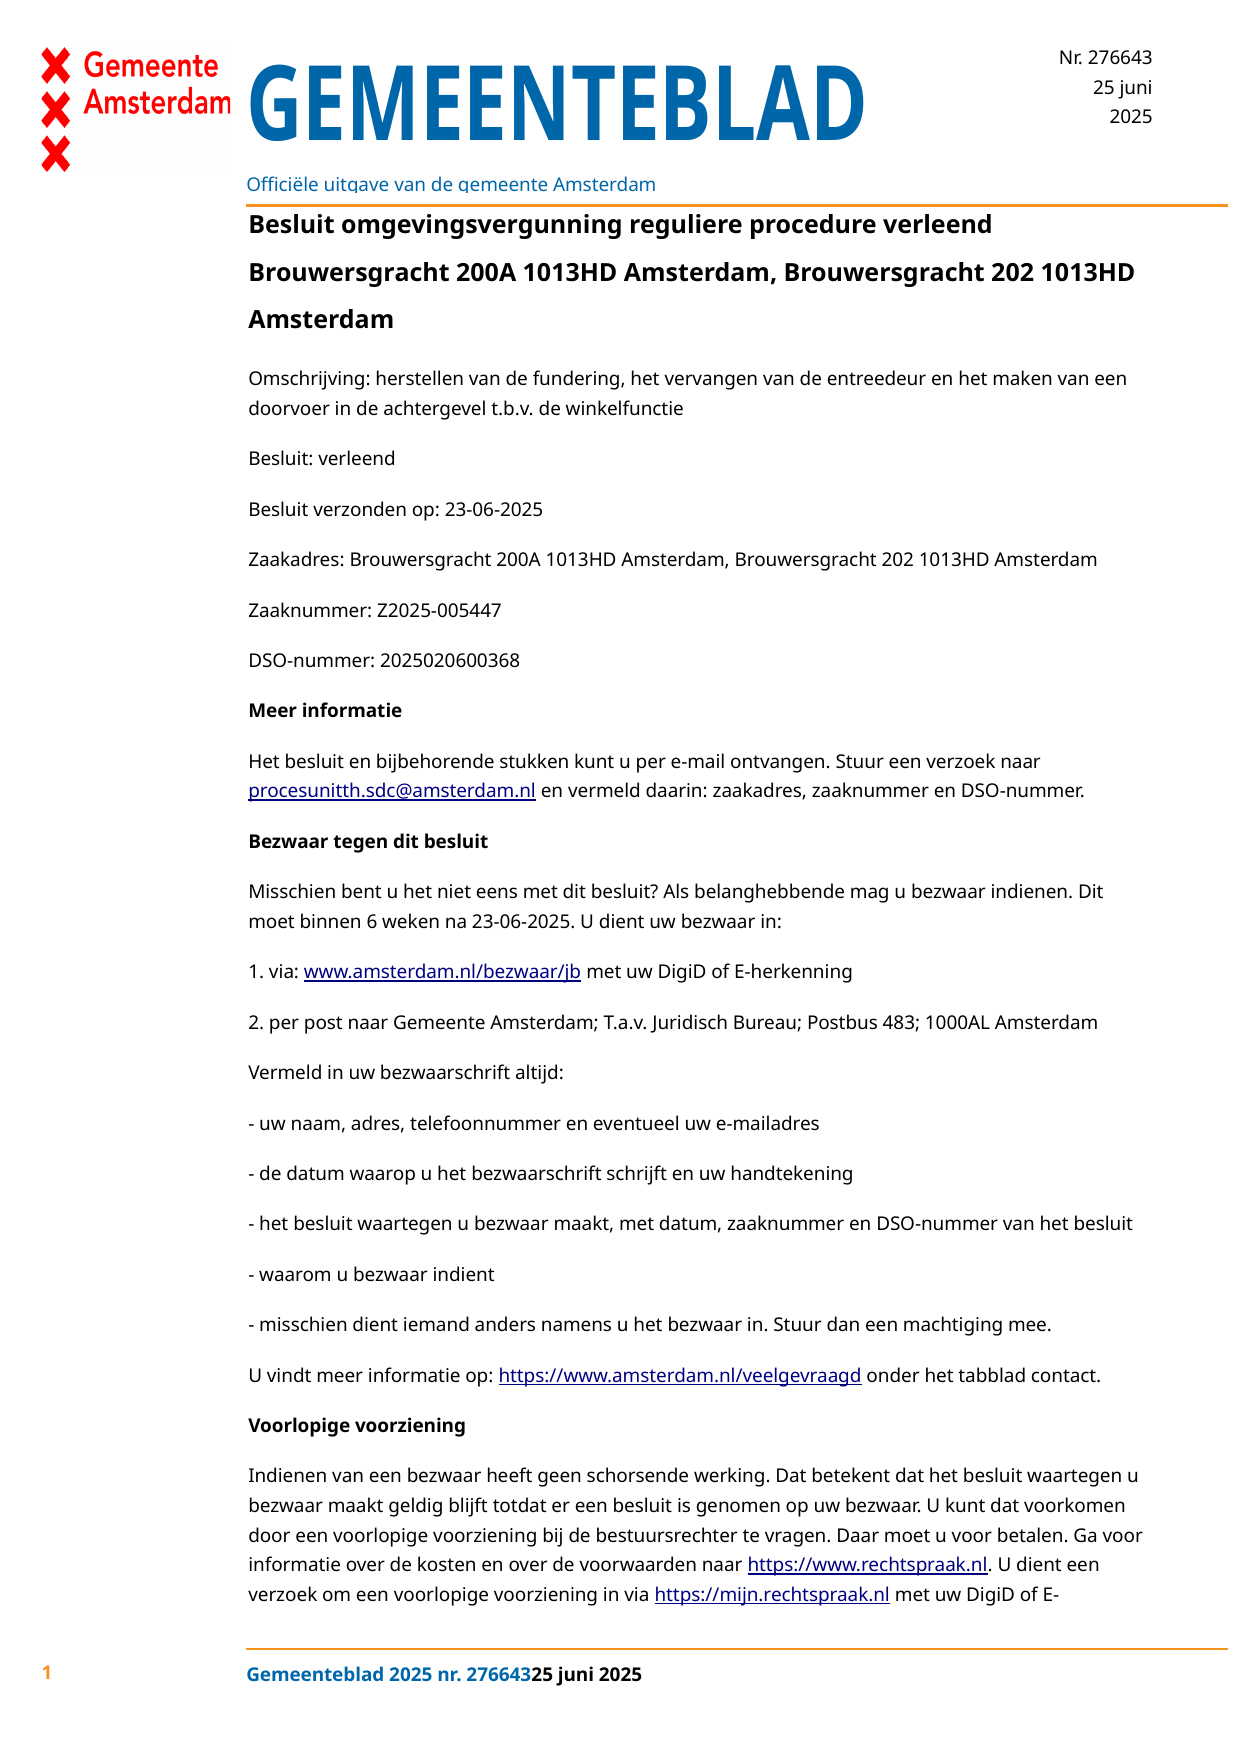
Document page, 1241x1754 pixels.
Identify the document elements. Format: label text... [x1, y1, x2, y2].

text U vindt meer informatie op: https://www.amsterdam.nl/veelgevraagd onder het tabblad contact. [248, 1362, 1152, 1387]
text - uw naam, adres, telefoonnummer en eventueel uw e-mailadres [248, 1110, 1152, 1135]
text Besluit omgevingsvergunning reguliere procedure verleend Brouwersgracht 200A 1013HD Amsterdam, Brouwersgracht 202 1013HD Amsterdam [248, 207, 1152, 336]
text - het besluit waartegen u bezwaar maakt, met datum, zaaknummer en DSO-nummer van het besluit [248, 1211, 1152, 1236]
text Het besluit en bijbehorende stukken kunt u per e-mail ontvangen. Stuur een verzoek naar procesunitth.sdc@amsterdam.nl en vermeld daarin: zaakadres, zaaknummer en DSO-nummer. [248, 748, 1152, 803]
text DSO-nummer: 2025020600368 [248, 647, 1152, 673]
text 1. via: www.amsterdam.nl/bezwaar/jb met uw DigiD of E-herkenning [248, 958, 1152, 984]
text Zaakadres: Brouwersgracht 200A 1013HD Amsterdam, Brouwersgracht 202 1013HD Amsterdam [248, 546, 1152, 572]
text Vermeld in uw bezwaarschrift altijd: [248, 1059, 1152, 1085]
text Indienen van een bezwaar heeft geen schorsende werking. Dat betekent dat het besluit waartegen u bezwaar maakt geldig blijft totdat er een besluit is genomen op uw bezwaar. U kunt dat voorkomen door een voorlopige voorziening bij de bestuursrechter te vragen. Daar moet u voor betalen. Ga voor informatie over de kosten en over de voorwaarden naar https://www.rechtspraak.nl. U dient een verzoek om een voorlopige voorziening in via https://mijn.rechtspraak.nl met uw DigiD of E- [248, 1463, 1152, 1607]
text Omschrijving: herstellen van de fundering, het vervangen van de entreedeur en het maken van een doorvoer in de achtergevel t.b.v. de winkelfunctie [248, 366, 1152, 421]
text - de datum waarop u het bezwaarschrift schrijft en uw handtekening [248, 1160, 1152, 1186]
text Misschien bent u het niet eens met dit besluit? Als belanghebbende mag u bezwaar indienen. Dit moet binnen 6 weken na 23-06-2025. U dient uw bezwaar in: [248, 878, 1152, 934]
text Zaaknummer: Z2025-005447 [248, 597, 1152, 622]
text Bezwaar tegen dit besluit [248, 828, 1152, 854]
text Besluit: verleend [248, 446, 1152, 471]
text - misschien dient iemand anders namens u het bezwaar in. Stuur dan een machtiging mee. [248, 1311, 1152, 1337]
text Meer informatie [248, 698, 1152, 723]
text Voorlopige voorziening [248, 1412, 1152, 1438]
text Besluit verzonden op: 23-06-2025 [248, 496, 1152, 522]
text 2. per post naar Gemeente Amsterdam; T.a.v. Juridisch Bureau; Postbus 483; 1000AL Amsterdam [248, 1009, 1152, 1034]
picture [41, 47, 231, 172]
text - waarom u bezwaar indient [248, 1261, 1152, 1287]
